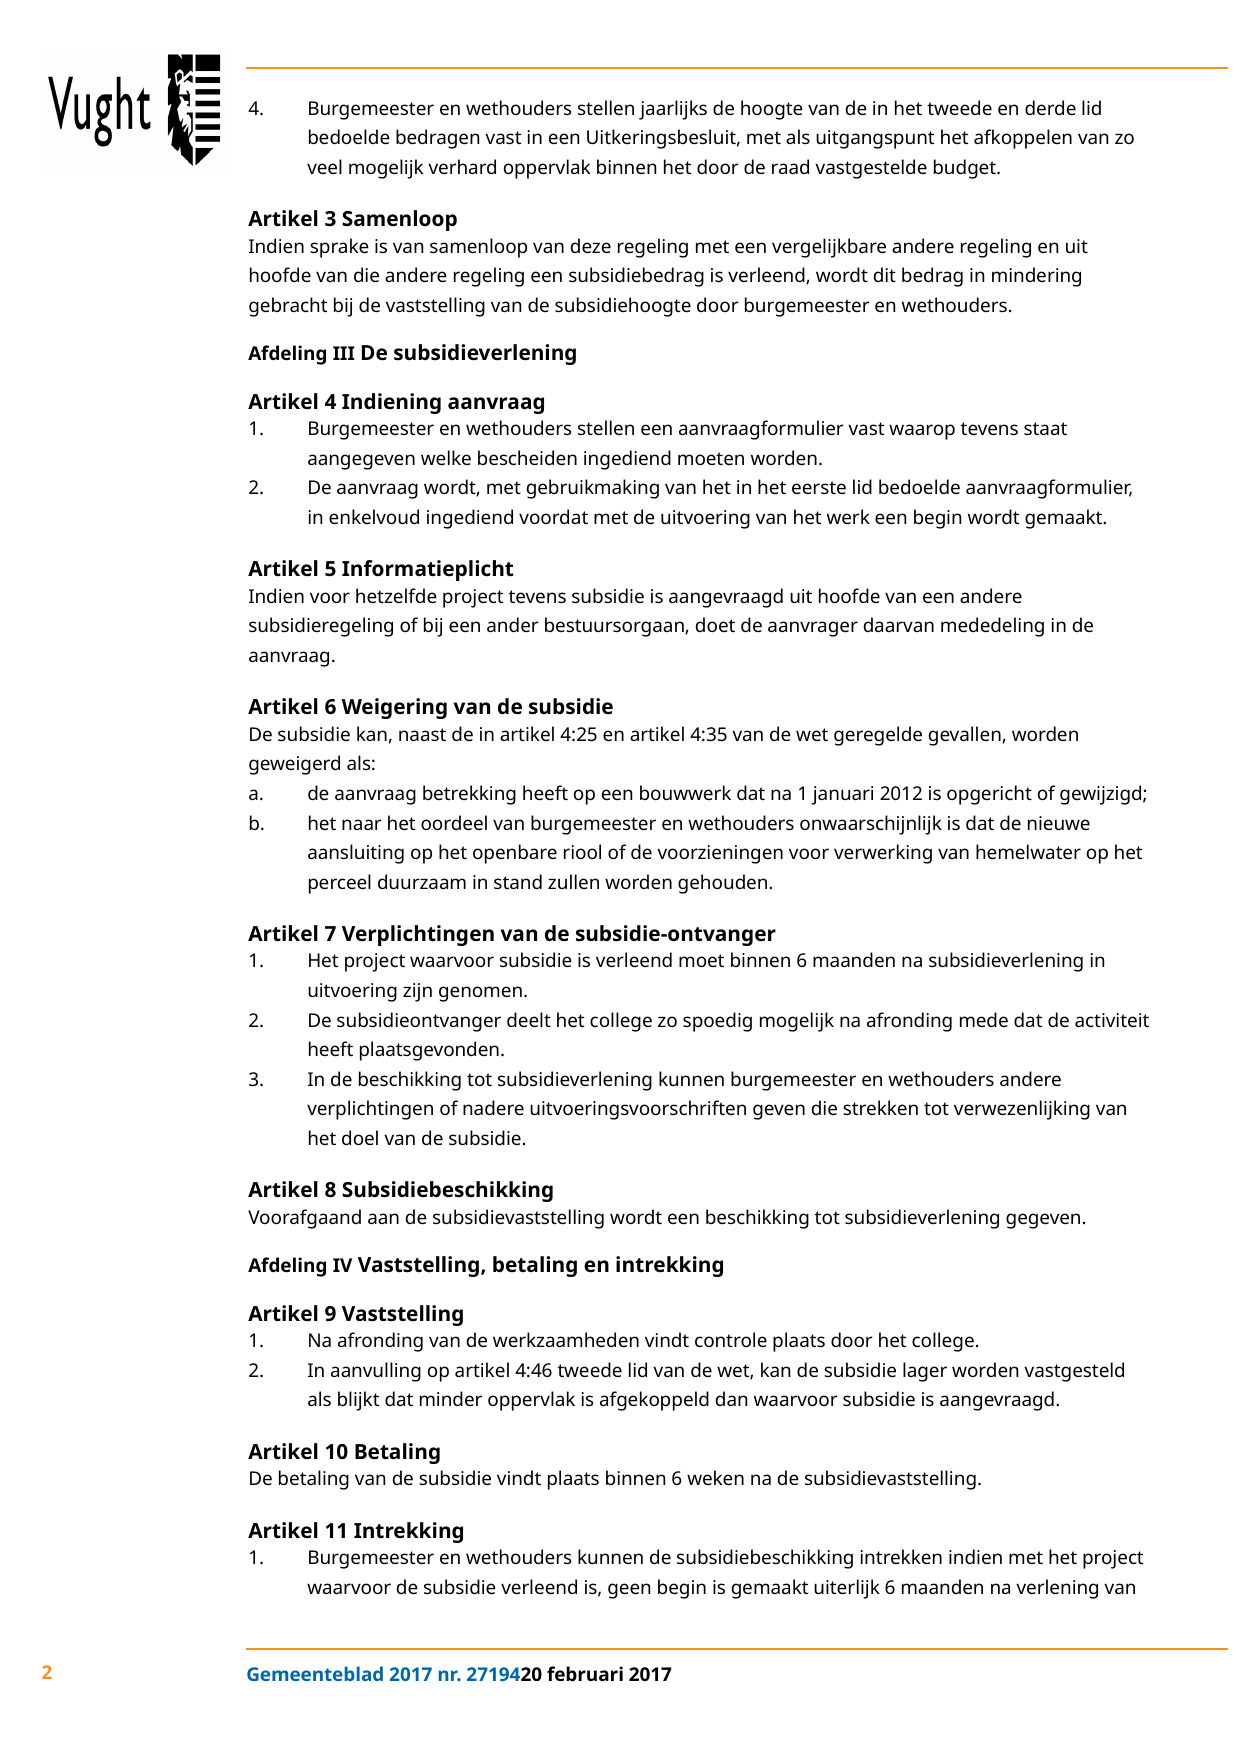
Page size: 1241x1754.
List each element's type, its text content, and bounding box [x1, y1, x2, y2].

text Artikel 4 Indiening aanvraag [248, 387, 1152, 415]
text De betaling van de subsidie vindt plaats binnen 6 weken na de subsidievaststelling. [248, 1465, 1152, 1491]
text Artikel 9 Vaststelling [248, 1299, 1152, 1327]
list Het project waarvoor subsidie is verleend moet binnen 6 maanden na subsidieverlening in uitvoering zijn genomen. [248, 948, 1152, 1003]
picture [41, 47, 231, 172]
text Voorafgaand aan de subsidievaststelling wordt een beschikking tot subsidieverlening gegeven. [248, 1204, 1152, 1230]
text Artikel 10 Betaling [248, 1437, 1152, 1465]
list De subsidieontvanger deelt het college zo spoedig mogelijk na afronding mede dat de activiteit heeft plaatsgevonden. [248, 1007, 1152, 1062]
list De aanvraag wordt, met gebruikmaking van het in het eerste lid bedoelde aanvraagformulier, in enkelvoud ingediend voordat met de uitvoering van het werk een begin wordt gemaakt. [248, 474, 1152, 530]
list Burgemeester en wethouders stellen een aanvraagformulier vast waarop tevens staat aangegeven welke bescheiden ingediend moeten worden. [248, 415, 1152, 471]
list Na afronding van de werkzaamheden vindt controle plaats door het college. [248, 1327, 1152, 1353]
text Artikel 11 Intrekking [248, 1516, 1152, 1544]
list In aanvulling op artikel 4:46 tweede lid van de wet, kan de subsidie lager worden vastgesteld als blijkt dat minder oppervlak is afgekoppeld dan waarvoor subsidie is aangevraagd. [248, 1357, 1152, 1412]
text Afdeling IV Vaststelling, betaling en intrekking [248, 1250, 1152, 1278]
list de aanvraag betrekking heeft op een bouwwerk dat na 1 januari 2012 is opgericht of gewijzigd; [248, 780, 1152, 806]
text Artikel 8 Subsidiebeschikking [248, 1176, 1152, 1204]
text Artikel 6 Weigering van de subsidie [248, 692, 1152, 721]
list Burgemeester en wethouders stellen jaarlijks de hoogte van de in het tweede en derde lid bedoelde bedragen vast in een Uitkeringsbesluit, met als uitgangspunt het afkoppelen van zo veel mogelijk verhard oppervlak binnen het door de raad vastgestelde budget. [248, 95, 1152, 180]
text Artikel 5 Informatieplicht [248, 554, 1152, 583]
text Artikel 7 Verplichtingen van de subsidie-ontvanger [248, 919, 1152, 948]
text Afdeling III De subsidieverlening [248, 338, 1152, 366]
list Burgemeester en wethouders kunnen de subsidiebeschikking intrekken indien met het project waarvoor de subsidie verleend is, geen begin is gemaakt uiterlijk 6 maanden na verlening van [248, 1544, 1152, 1599]
text Artikel 3 Samenloop [248, 204, 1152, 233]
text Indien voor hetzelfde project tevens subsidie is aangevraagd uit hoofde van een andere subsidieregeling of bij een ander bestuursorgaan, doet de aanvrager daarvan mededeling in de aanvraag. [248, 583, 1152, 668]
list In de beschikking tot subsidieverlening kunnen burgemeester en wethouders andere verplichtingen of nadere uitvoeringsvoorschriften geven die strekken tot verwezenlijking van het doel van de subsidie. [248, 1066, 1152, 1151]
text Indien sprake is van samenloop van deze regeling met een vergelijkbare andere regeling en uit hoofde van die andere regeling een subsidiebedrag is verleend, wordt dit bedrag in mindering gebracht bij de vaststelling van de subsidiehoogte door burgemeester en wethouders. [248, 233, 1152, 318]
text De subsidie kan, naast de in artikel 4:25 en artikel 4:35 van de wet geregelde gevallen, worden geweigerd als: [248, 721, 1152, 776]
list het naar het oordeel van burgemeester en wethouders onwaarschijnlijk is dat de nieuwe aansluiting op het openbare riool of de voorzieningen voor verwerking van hemelwater op het perceel duurzaam in stand zullen worden gehouden. [248, 810, 1152, 894]
